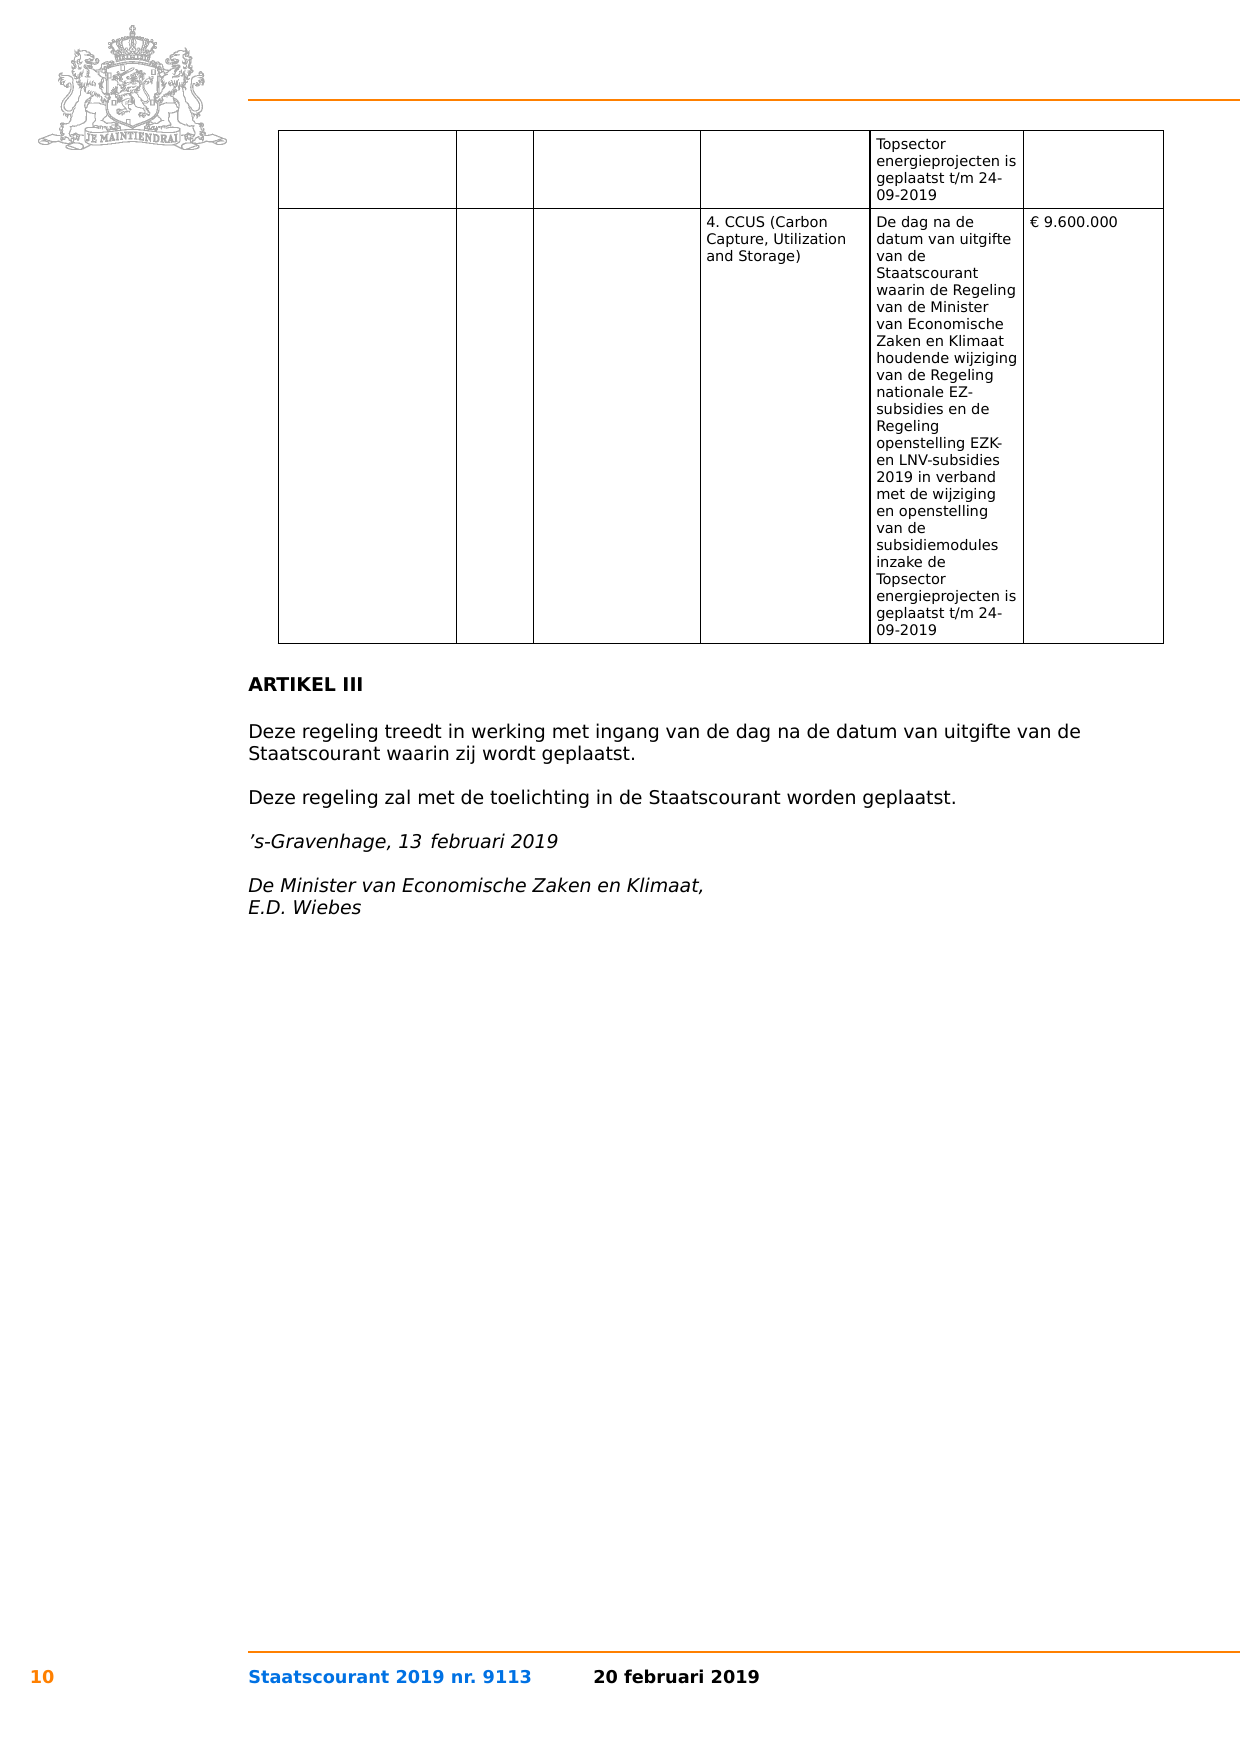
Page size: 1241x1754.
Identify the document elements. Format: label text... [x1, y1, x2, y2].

table_cell [701, 131, 869, 208]
text ’s-Gravenhage, 13 februari 2019 [248, 831, 1163, 853]
table_cell Topsector energieprojecten is geplaatst t/m 24-09-2019 [871, 131, 1023, 208]
table_cell [279, 209, 456, 643]
picture [38, 25, 227, 150]
table_cell [1024, 131, 1163, 208]
table_cell [457, 209, 533, 643]
text De Minister van Economische Zaken en Klimaat, E.D. Wiebes [248, 875, 1163, 919]
text Deze regeling treedt in werking met ingang van de dag na de datum van uitgifte van de Staatscourant waarin zij wordt geplaatst. [248, 721, 1163, 765]
text Deze regeling zal met de toelichting in de Staatscourant worden geplaatst. [248, 787, 1163, 809]
table_cell De dag na de datum van uitgifte van de Staatscourant waarin de Regeling van de Minister van Economische Zaken en Klimaat houdende wijziging van de Regeling nationale EZ-subsidies en de Regeling openstelling EZK- en LNV-subsidies 2019 in verband met de wijziging en openstelling van de subsidiemodules inzake de Topsector energieprojecten is geplaatst t/m 24-09-2019 [871, 209, 1023, 643]
table_cell 4. CCUS (Carbon Capture, Utilization and Storage) [701, 209, 869, 643]
subtitle ARTIKEL III [248, 674, 1163, 696]
table_cell [534, 131, 700, 208]
table_cell [534, 209, 700, 643]
table_cell € 9.600.000 [1024, 209, 1163, 643]
table_cell [279, 131, 456, 208]
table_cell [457, 131, 533, 208]
